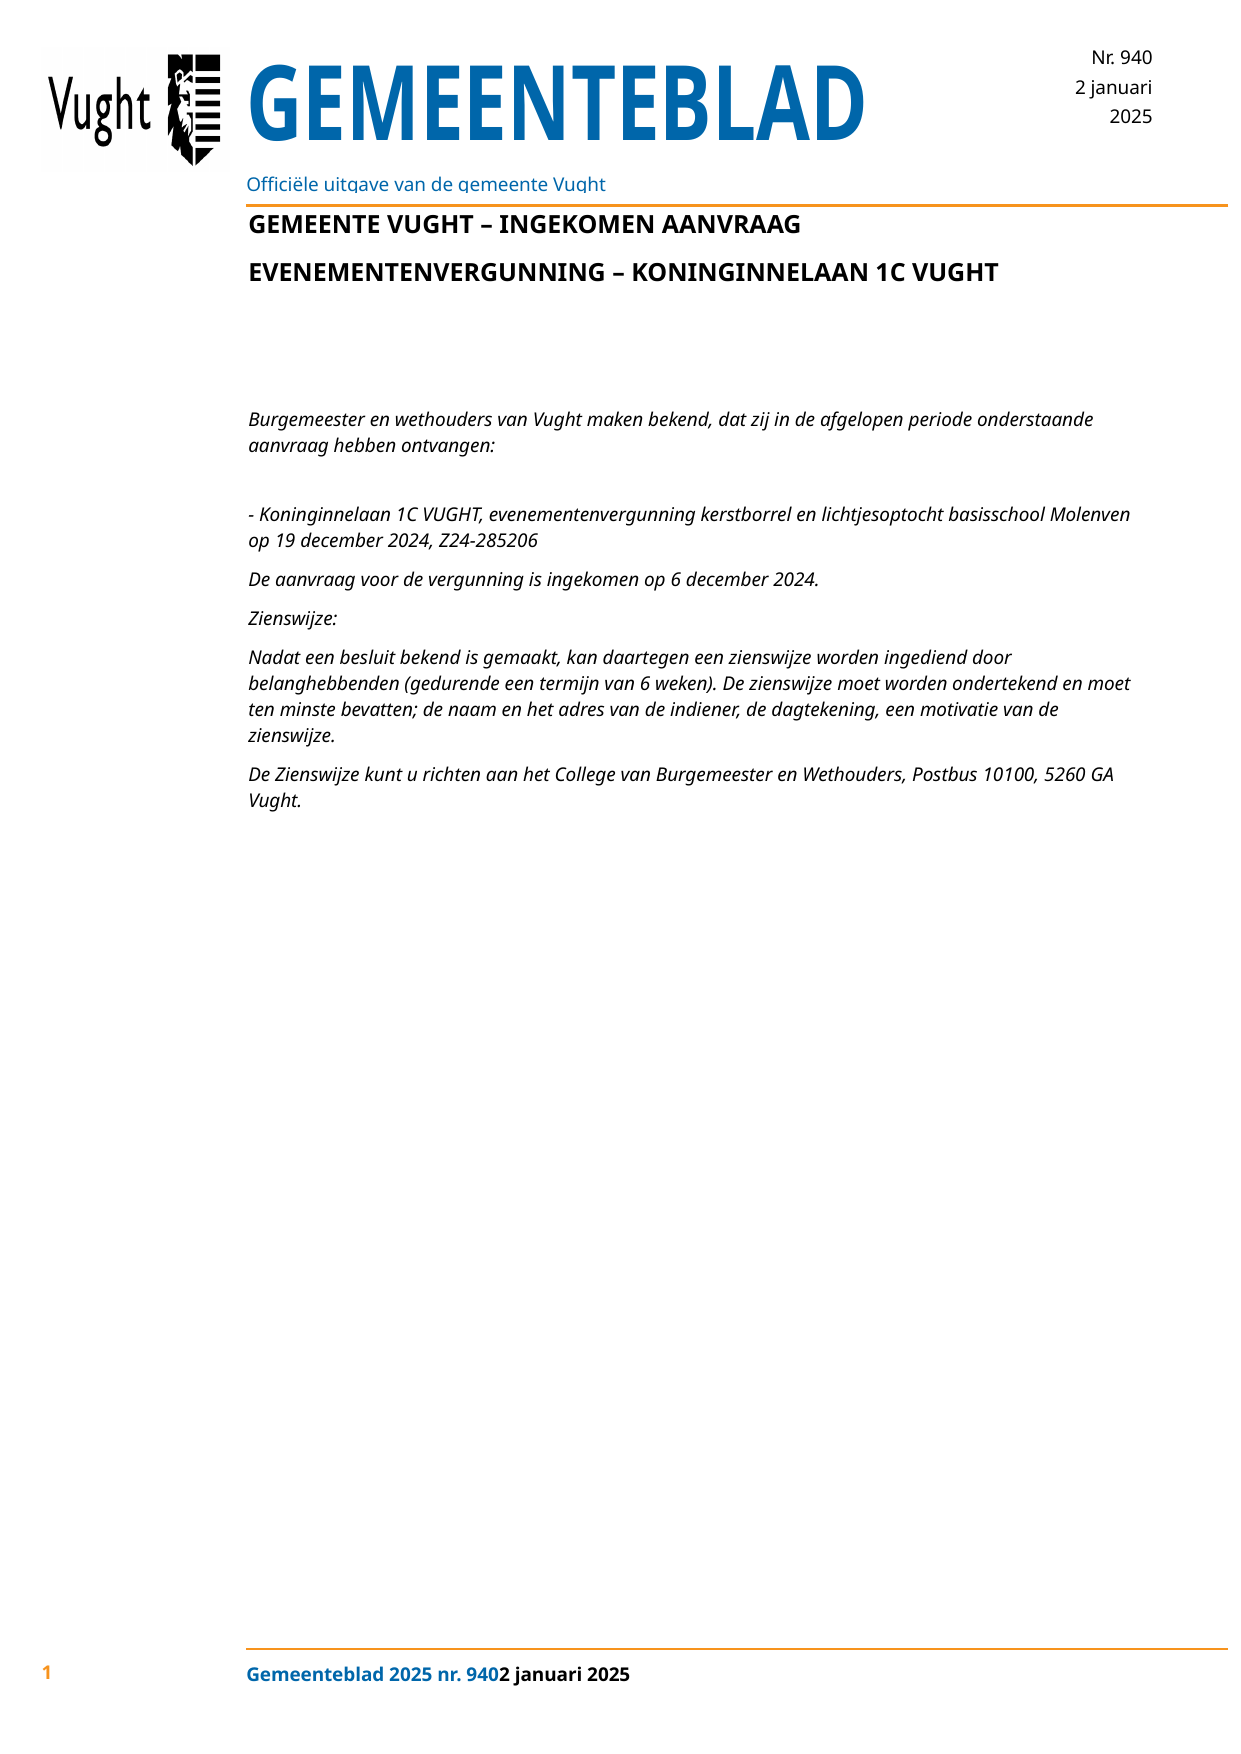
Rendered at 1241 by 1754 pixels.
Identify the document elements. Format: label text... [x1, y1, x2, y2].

text Zienswijze: [248, 605, 1152, 631]
text - Koninginnelaan 1C VUGHT, evenementenvergunning kerstborrel en lichtjesoptocht basisschool Molenven op 19 december 2024, Z24-285206 [248, 501, 1152, 552]
picture [41, 47, 231, 172]
text Nadat een besluit bekend is gemaakt, kan daartegen een zienswijze worden ingediend door belanghebbenden (gedurende een termijn van 6 weken). De zienswijze moet worden ondertekend en moet ten minste bevatten; de naam en het adres van de indiener, de dagtekening, een motivatie van de zienswijze. [248, 644, 1152, 747]
text De Zienswijze kunt u richten aan het College van Burgemeester en Wethouders, Postbus 10100, 5260 GA Vught. [248, 761, 1152, 812]
text Burgemeester en wethouders van Vught maken bekend, dat zij in de afgelopen periode onderstaande aanvraag hebben ontvangen: [248, 406, 1152, 458]
text De aanvraag voor de vergunning is ingekomen op 6 december 2024. [248, 566, 1152, 592]
text GEMEENTE VUGHT – INGEKOMEN AANVRAAG EVENEMENTENVERGUNNING – KONINGINNELAAN 1C VUGHT [248, 207, 1152, 288]
